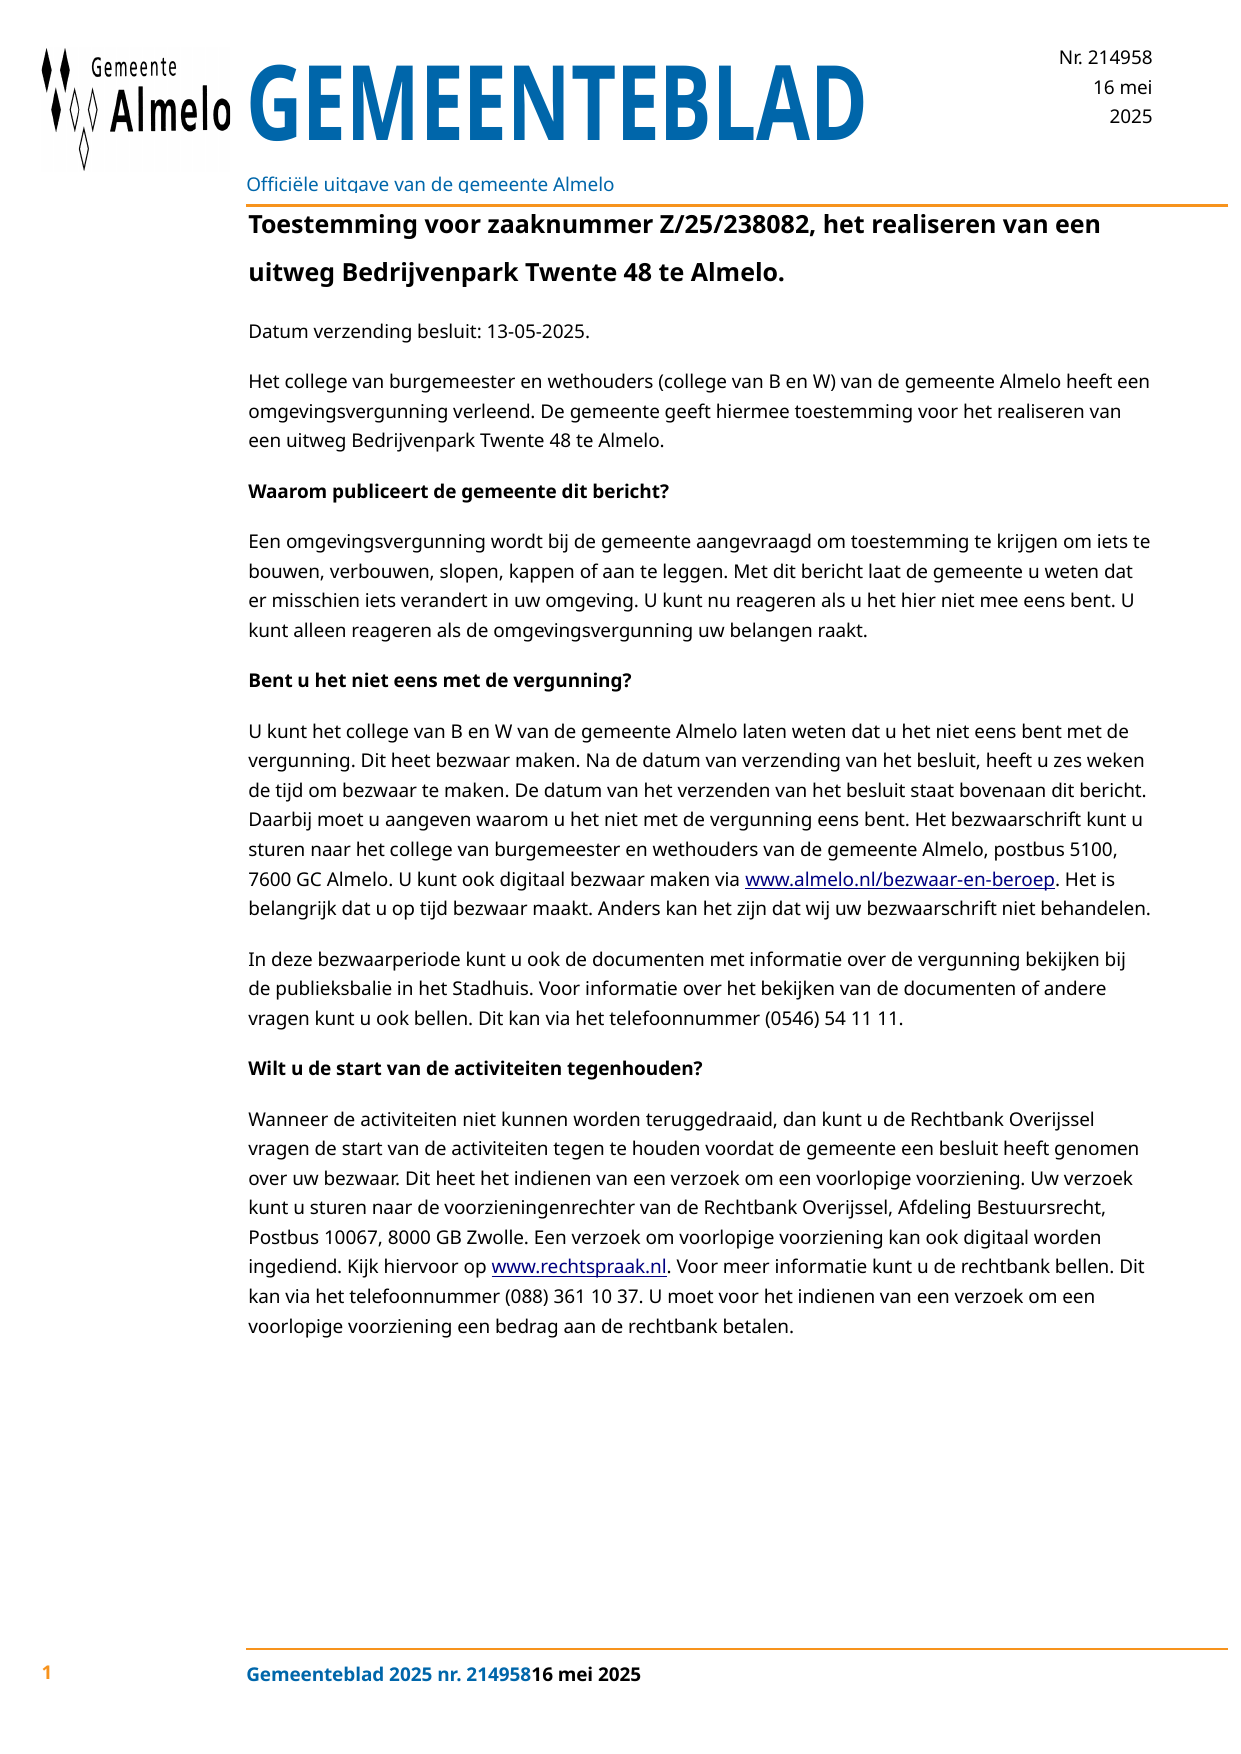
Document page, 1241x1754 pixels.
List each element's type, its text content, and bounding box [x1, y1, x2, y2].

text U kunt het college van B en W van de gemeente Almelo laten weten dat u het niet eens bent met de vergunning. Dit heet bezwaar maken. Na de datum van verzending van het besluit, heeft u zes weken de tijd om bezwaar te maken. De datum van het verzenden van het besluit staat bovenaan dit bericht. Daarbij moet u aangeven waarom u het niet met de vergunning eens bent. Het bezwaarschrift kunt u sturen naar het college van burgemeester en wethouders van de gemeente Almelo, postbus 5100, 7600 GC Almelo. U kunt ook digitaal bezwaar maken via www.almelo.nl/bezwaar-en-beroep. Het is belangrijk dat u op tijd bezwaar maakt. Anders kan het zijn dat wij uw bezwaarschrift niet behandelen. [248, 718, 1152, 921]
text Wanneer de activiteiten niet kunnen worden teruggedraaid, dan kunt u de Rechtbank Overijssel vragen de start van de activiteiten tegen te houden voordat de gemeente een besluit heeft genomen over uw bezwaar. Dit heet het indienen van een verzoek om een voorlopige voorziening. Uw verzoek kunt u sturen naar de voorzieningenrechter van de Rechtbank Overijssel, Afdeling Bestuursrecht, Postbus 10067, 8000 GB Zwolle. Een verzoek om voorlopige voorziening kan ook digitaal worden ingediend. Kijk hiervoor op www.rechtspraak.nl. Voor meer informatie kunt u de rechtbank bellen. Dit kan via het telefoonnummer (088) 361 10 37. U moet voor het indienen van een verzoek om een voorlopige voorziening een bedrag aan de rechtbank betalen. [248, 1106, 1152, 1339]
text In deze bezwaarperiode kunt u ook de documenten met informatie over de vergunning bekijken bij de publieksbalie in het Stadhuis. Voor informatie over het bekijken van de documenten of andere vragen kunt u ook bellen. Dit kan via het telefoonnummer (0546) 54 11 11. [248, 946, 1152, 1031]
text Waarom publiceert de gemeente dit bericht? [248, 478, 1152, 504]
text Het college van burgemeester en wethouders (college van B en W) van de gemeente Almelo heeft een omgevingsvergunning verleend. De gemeente geeft hiermee toestemming voor het realiseren van een uitweg Bedrijvenpark Twente 48 te Almelo. [248, 368, 1152, 453]
text Toestemming voor zaaknummer Z/25/238082, het realiseren van een uitweg Bedrijvenpark Twente 48 te Almelo. [248, 207, 1152, 288]
text Bent u het niet eens met de vergunning? [248, 667, 1152, 693]
text Een omgevingsvergunning wordt bij de gemeente aangevraagd om toestemming te krijgen om iets te bouwen, verbouwen, slopen, kappen of aan te leggen. Met dit bericht laat de gemeente u weten dat er misschien iets verandert in uw omgeving. U kunt nu reageren als u het hier niet mee eens bent. U kunt alleen reageren als de omgevingsvergunning uw belangen raakt. [248, 528, 1152, 643]
text Wilt u de start van de activiteiten tegenhouden? [248, 1055, 1152, 1081]
text Datum verzending besluit: 13-05-2025. [248, 318, 1152, 344]
picture [41, 47, 231, 172]
